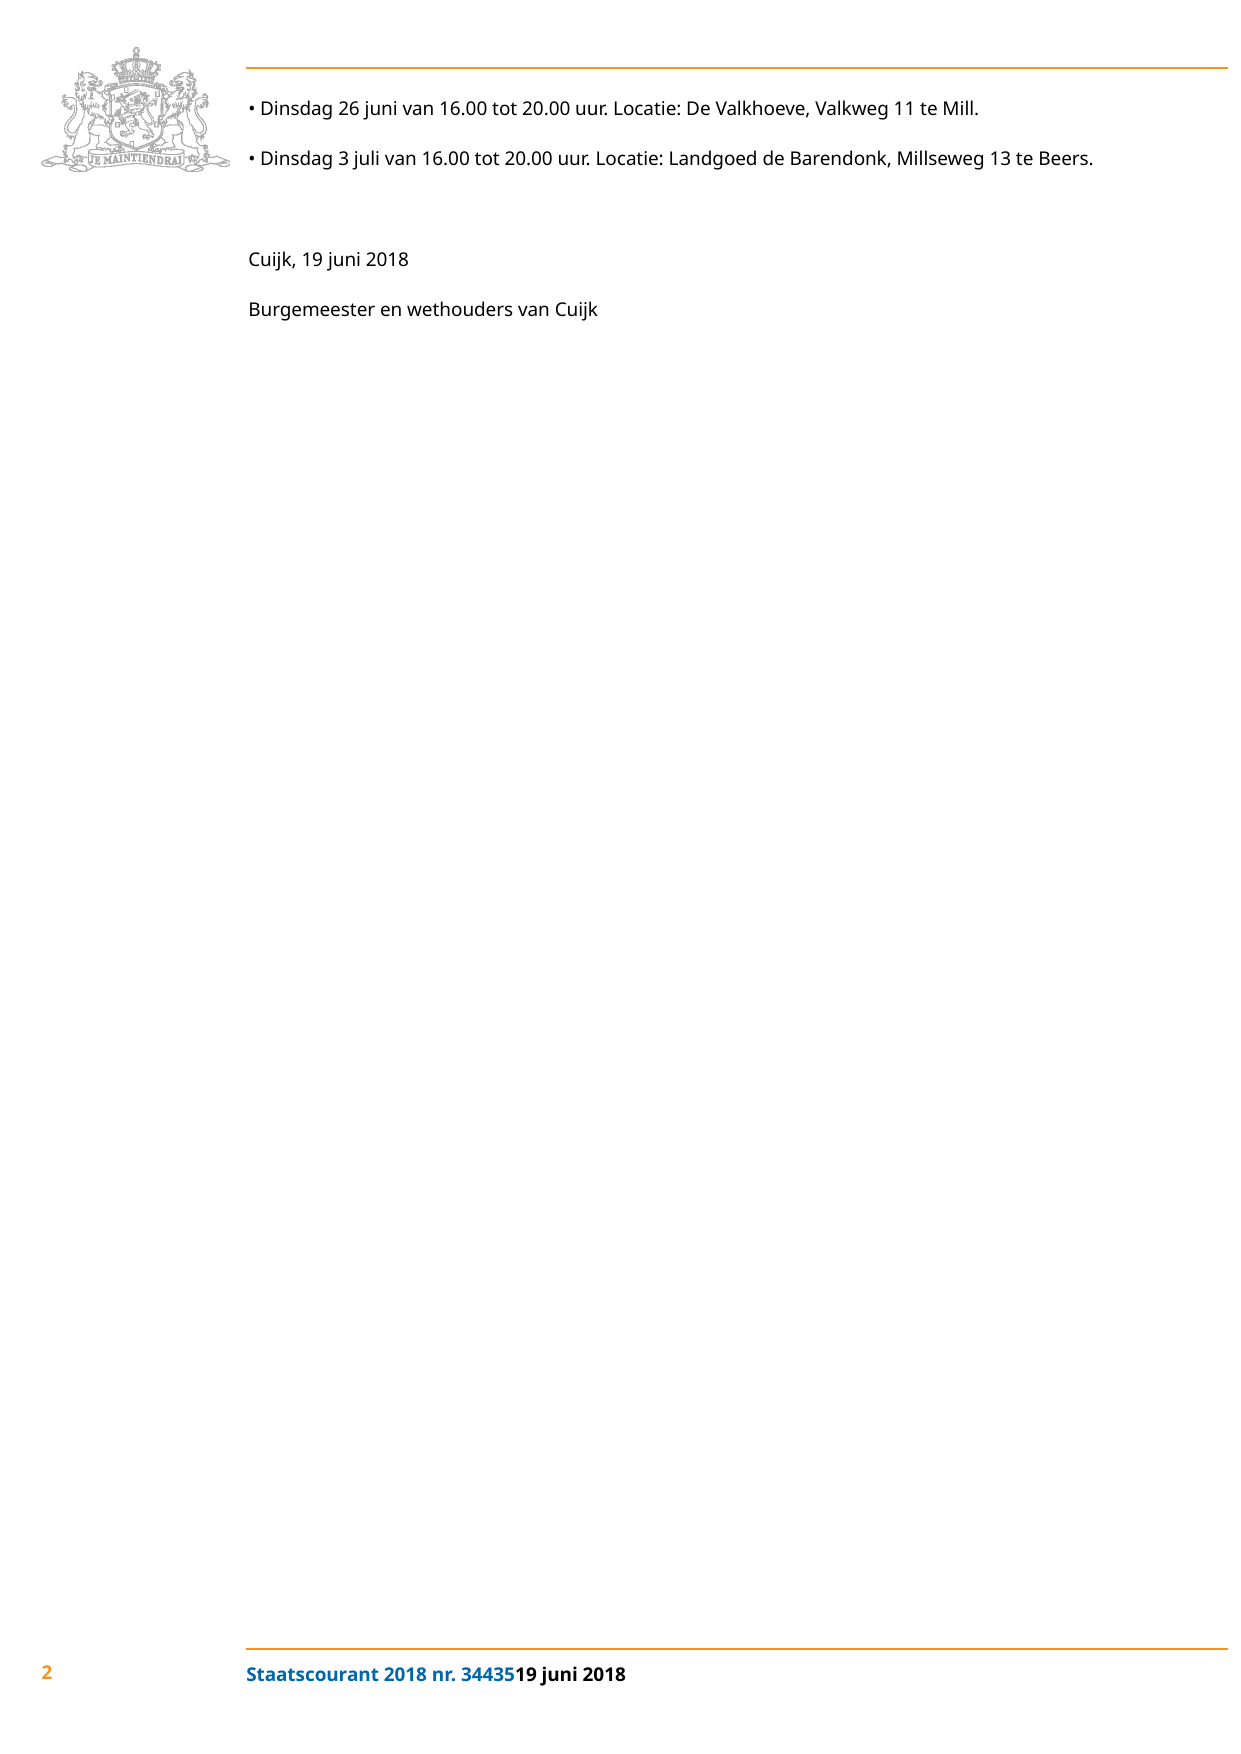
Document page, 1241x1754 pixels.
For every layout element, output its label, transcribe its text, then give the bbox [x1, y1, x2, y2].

picture [41, 47, 231, 172]
text • Dinsdag 3 juli van 16.00 tot 20.00 uur. Locatie: Landgoed de Barendonk, Millseweg 13 te Beers. [248, 145, 1152, 171]
text • Dinsdag 26 juni van 16.00 tot 20.00 uur. Locatie: De Valkhoeve, Valkweg 11 te Mill. [248, 95, 1152, 121]
text Burgemeester en wethouders van Cuijk [248, 296, 1152, 322]
text Cuijk, 19 juni 2018 [248, 246, 1152, 272]
